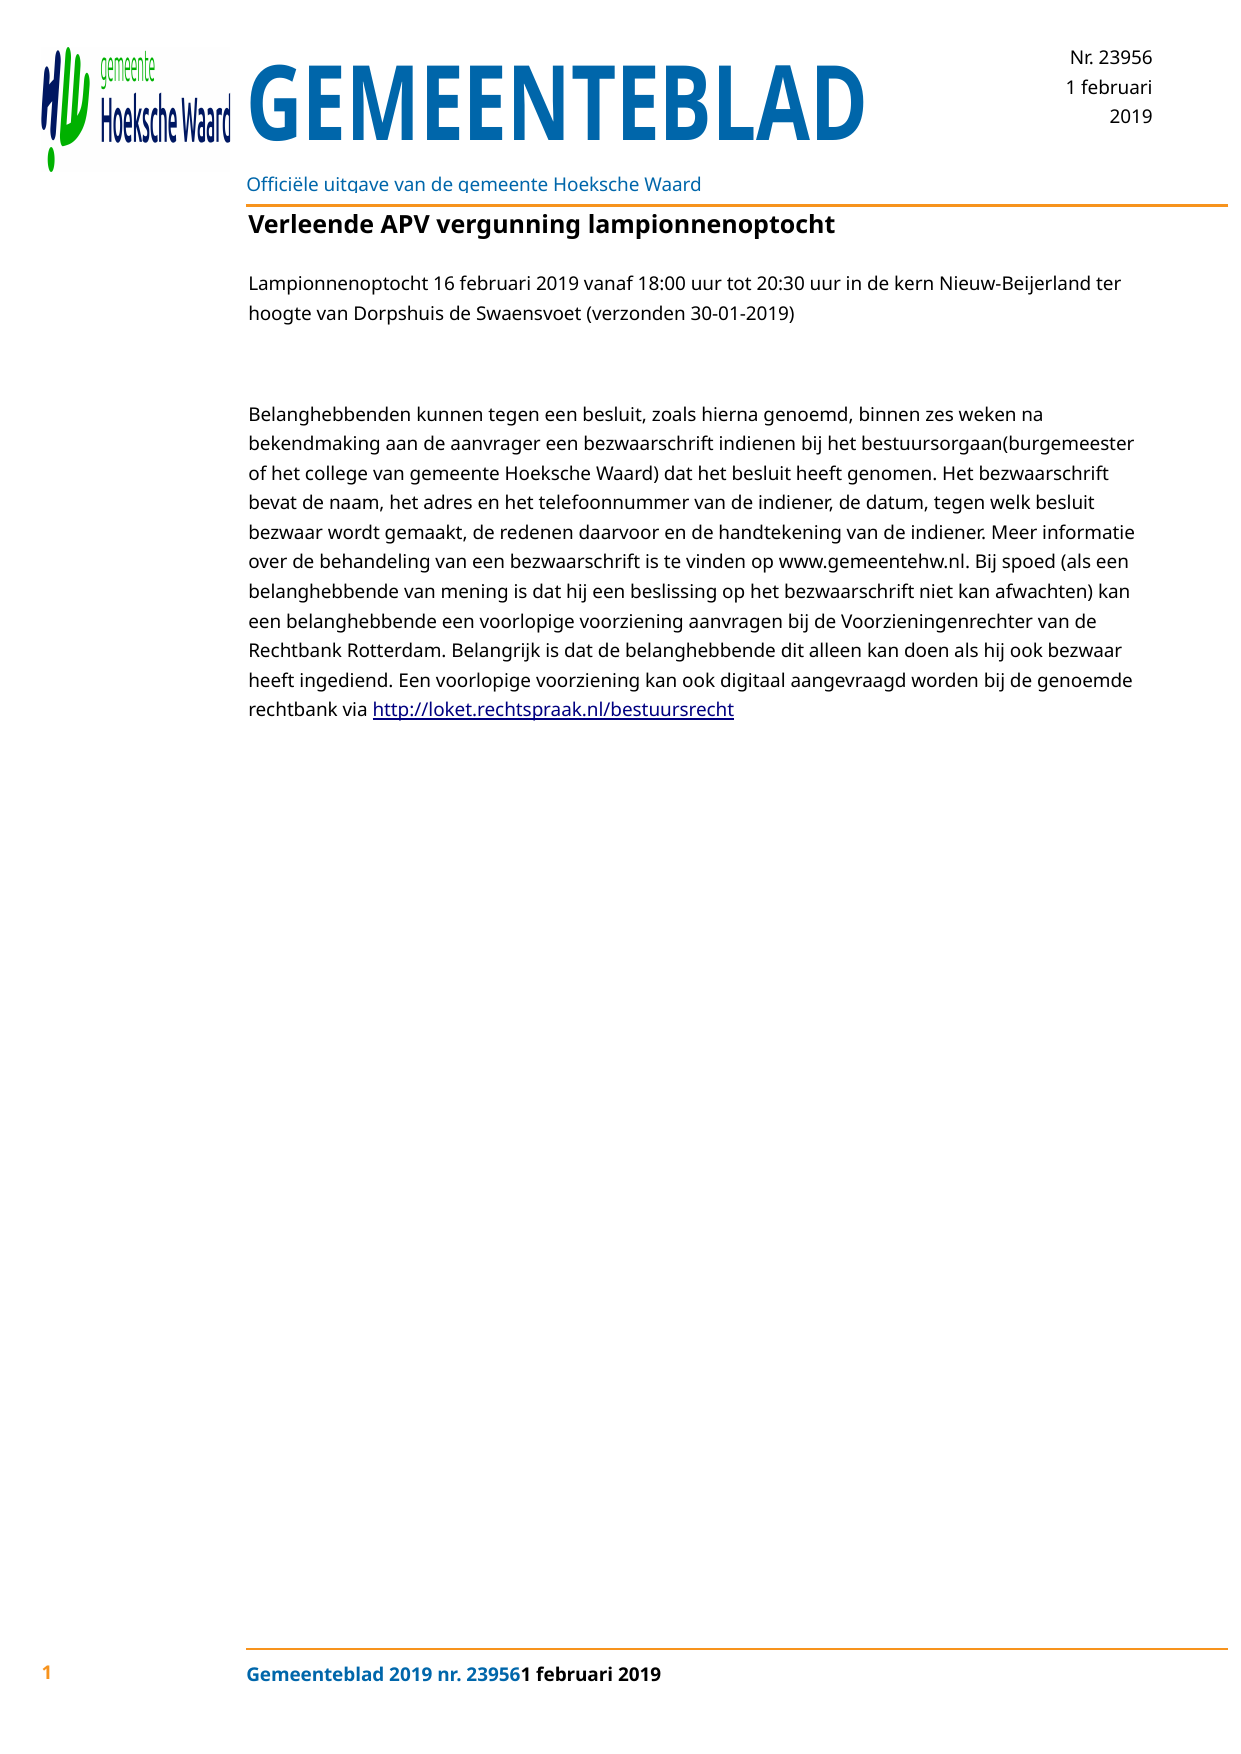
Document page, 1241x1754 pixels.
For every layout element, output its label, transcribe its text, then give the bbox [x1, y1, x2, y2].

text Verleende APV vergunning lampionnenoptocht [248, 207, 1152, 241]
text Belanghebbenden kunnen tegen een besluit, zoals hierna genoemd, binnen zes weken na bekendmaking aan de aanvrager een bezwaarschrift indienen bij het bestuursorgaan(burgemeester of het college van gemeente Hoeksche Waard) dat het besluit heeft genomen. Het bezwaarschrift bevat de naam, het adres en het telefoonnummer van de indiener, de datum, tegen welk besluit bezwaar wordt gemaakt, de redenen daarvoor en de handtekening van de indiener. Meer informatie over de behandeling van een bezwaarschrift is te vinden op www.gemeentehw.nl. Bij spoed (als een belanghebbende van mening is dat hij een beslissing op het bezwaarschrift niet kan afwachten) kan een belanghebbende een voorlopige voorziening aanvragen bij de Voorzieningenrechter van de Rechtbank Rotterdam. Belangrijk is dat de belanghebbende dit alleen kan doen als hij ook bezwaar heeft ingediend. Een voorlopige voorziening kan ook digitaal aangevraagd worden bij de genoemde rechtbank via http://loket.rechtspraak.nl/bestuursrecht [248, 401, 1152, 722]
text Lampionnenoptocht 16 februari 2019 vanaf 18:00 uur tot 20:30 uur in de kern Nieuw-Beijerland ter hoogte van Dorpshuis de Swaensvoet (verzonden 30-01-2019) [248, 270, 1152, 326]
picture [41, 47, 231, 172]
